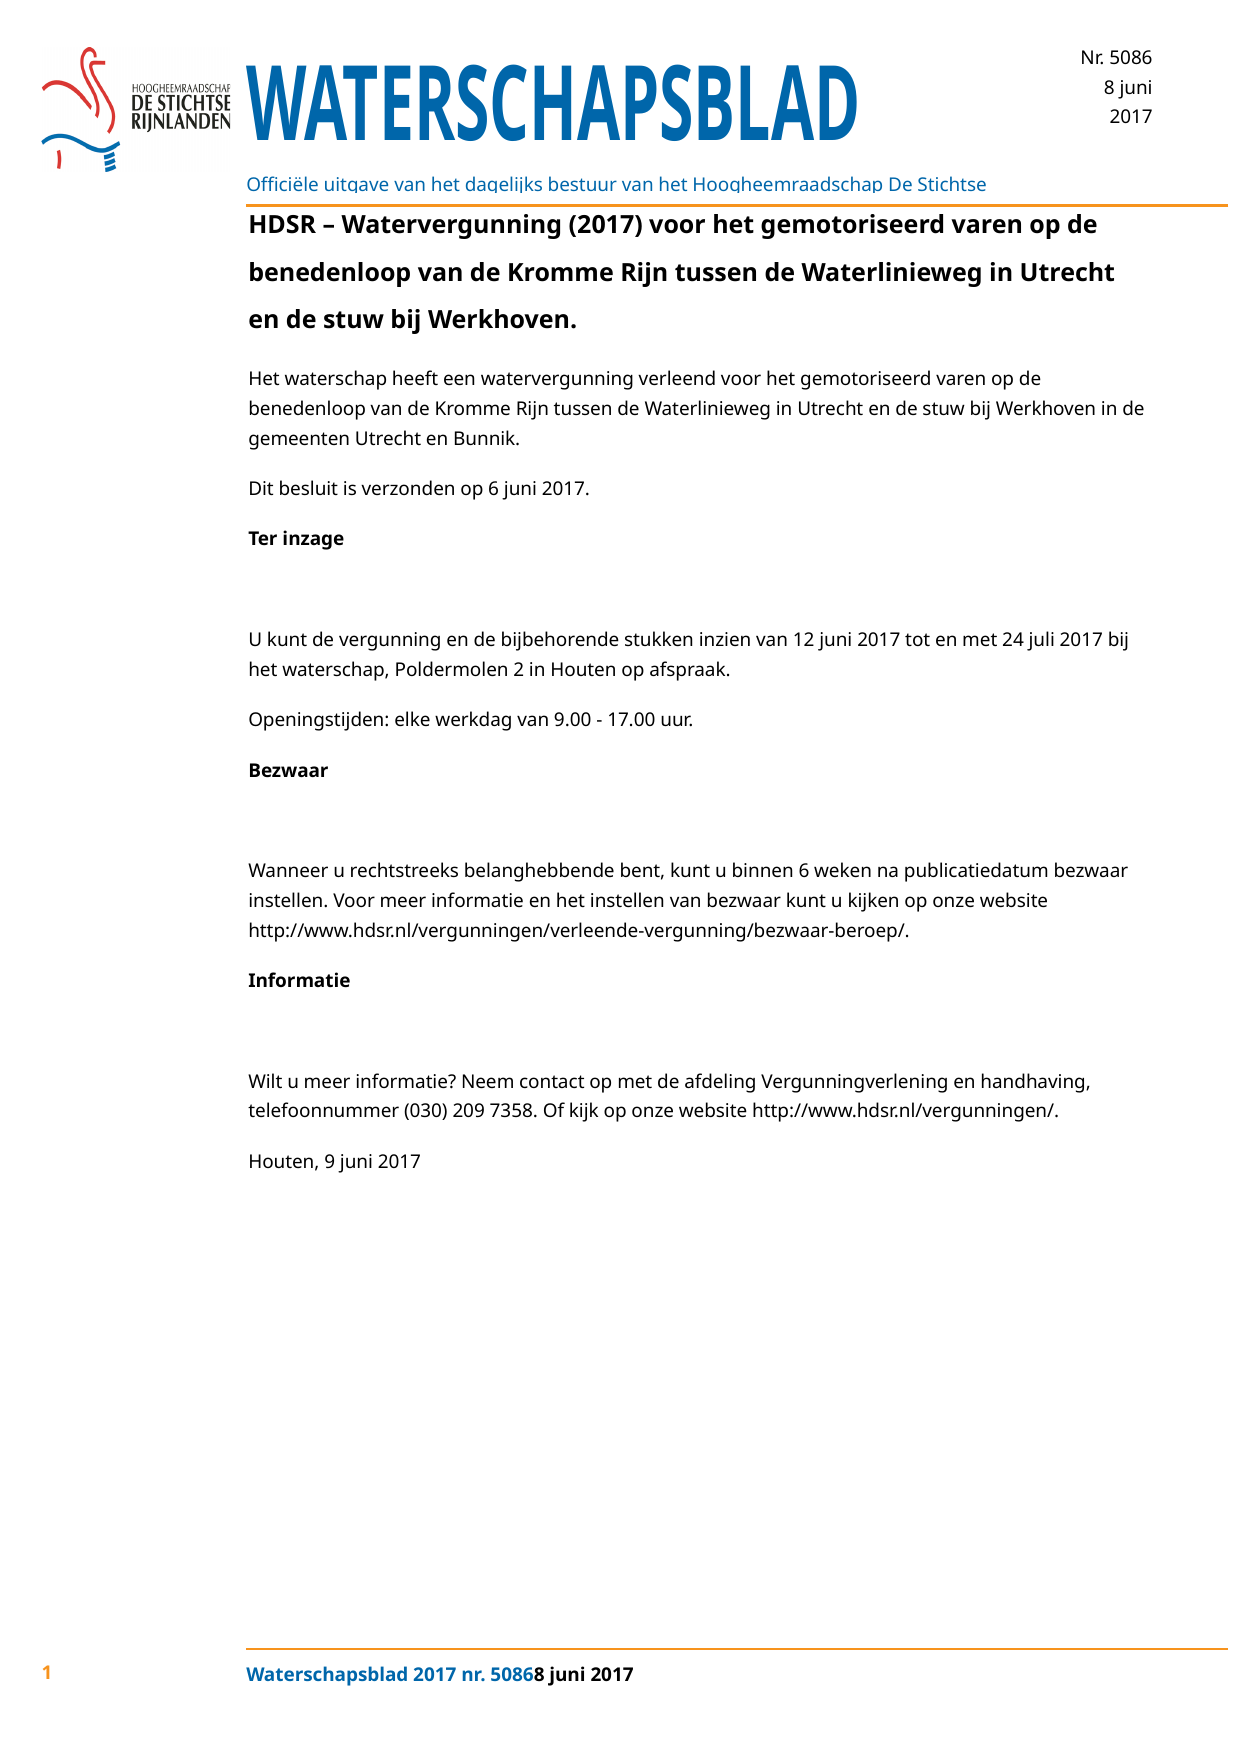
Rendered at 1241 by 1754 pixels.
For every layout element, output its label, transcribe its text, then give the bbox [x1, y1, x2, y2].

text U kunt de vergunning en de bijbehorende stukken inzien van 12 juni 2017 tot en met 24 juli 2017 bij het waterschap, Poldermolen 2 in Houten op afspraak. [248, 626, 1152, 682]
text Wilt u meer informatie? Neem contact op met de afdeling Vergunningverlening en handhaving, telefoonnummer (030) 209 7358. Of kijk op onze website http://www.hdsr.nl/vergunningen/. [248, 1068, 1152, 1123]
text Houten, 9 juni 2017 [248, 1148, 1152, 1174]
picture [41, 47, 231, 172]
text Het waterschap heeft een watervergunning verleend voor het gemotoriseerd varen op de benedenloop van de Kromme Rijn tussen de Waterlinieweg in Utrecht en de stuw bij Werkhoven in de gemeenten Utrecht en Bunnik. [248, 366, 1152, 450]
text Dit besluit is verzonden op 6 juni 2017. [248, 475, 1152, 501]
text HDSR – Watervergunning (2017) voor het gemotoriseerd varen op de benedenloop van de Kromme Rijn tussen de Waterlinieweg in Utrecht en de stuw bij Werkhoven. [248, 207, 1152, 336]
text Openingstijden: elke werkdag van 9.00 - 17.00 uur. [248, 706, 1152, 732]
text Bezwaar [248, 757, 1152, 782]
text Informatie [248, 967, 1152, 993]
text Ter inzage [248, 526, 1152, 551]
text Wanneer u rechtstreeks belanghebbende bent, kunt u binnen 6 weken na publicatiedatum bezwaar instellen. Voor meer informatie en het instellen van bezwaar kunt u kijken op onze website http://www.hdsr.nl/vergunningen/verleende-vergunning/bezwaar-beroep/. [248, 858, 1152, 942]
